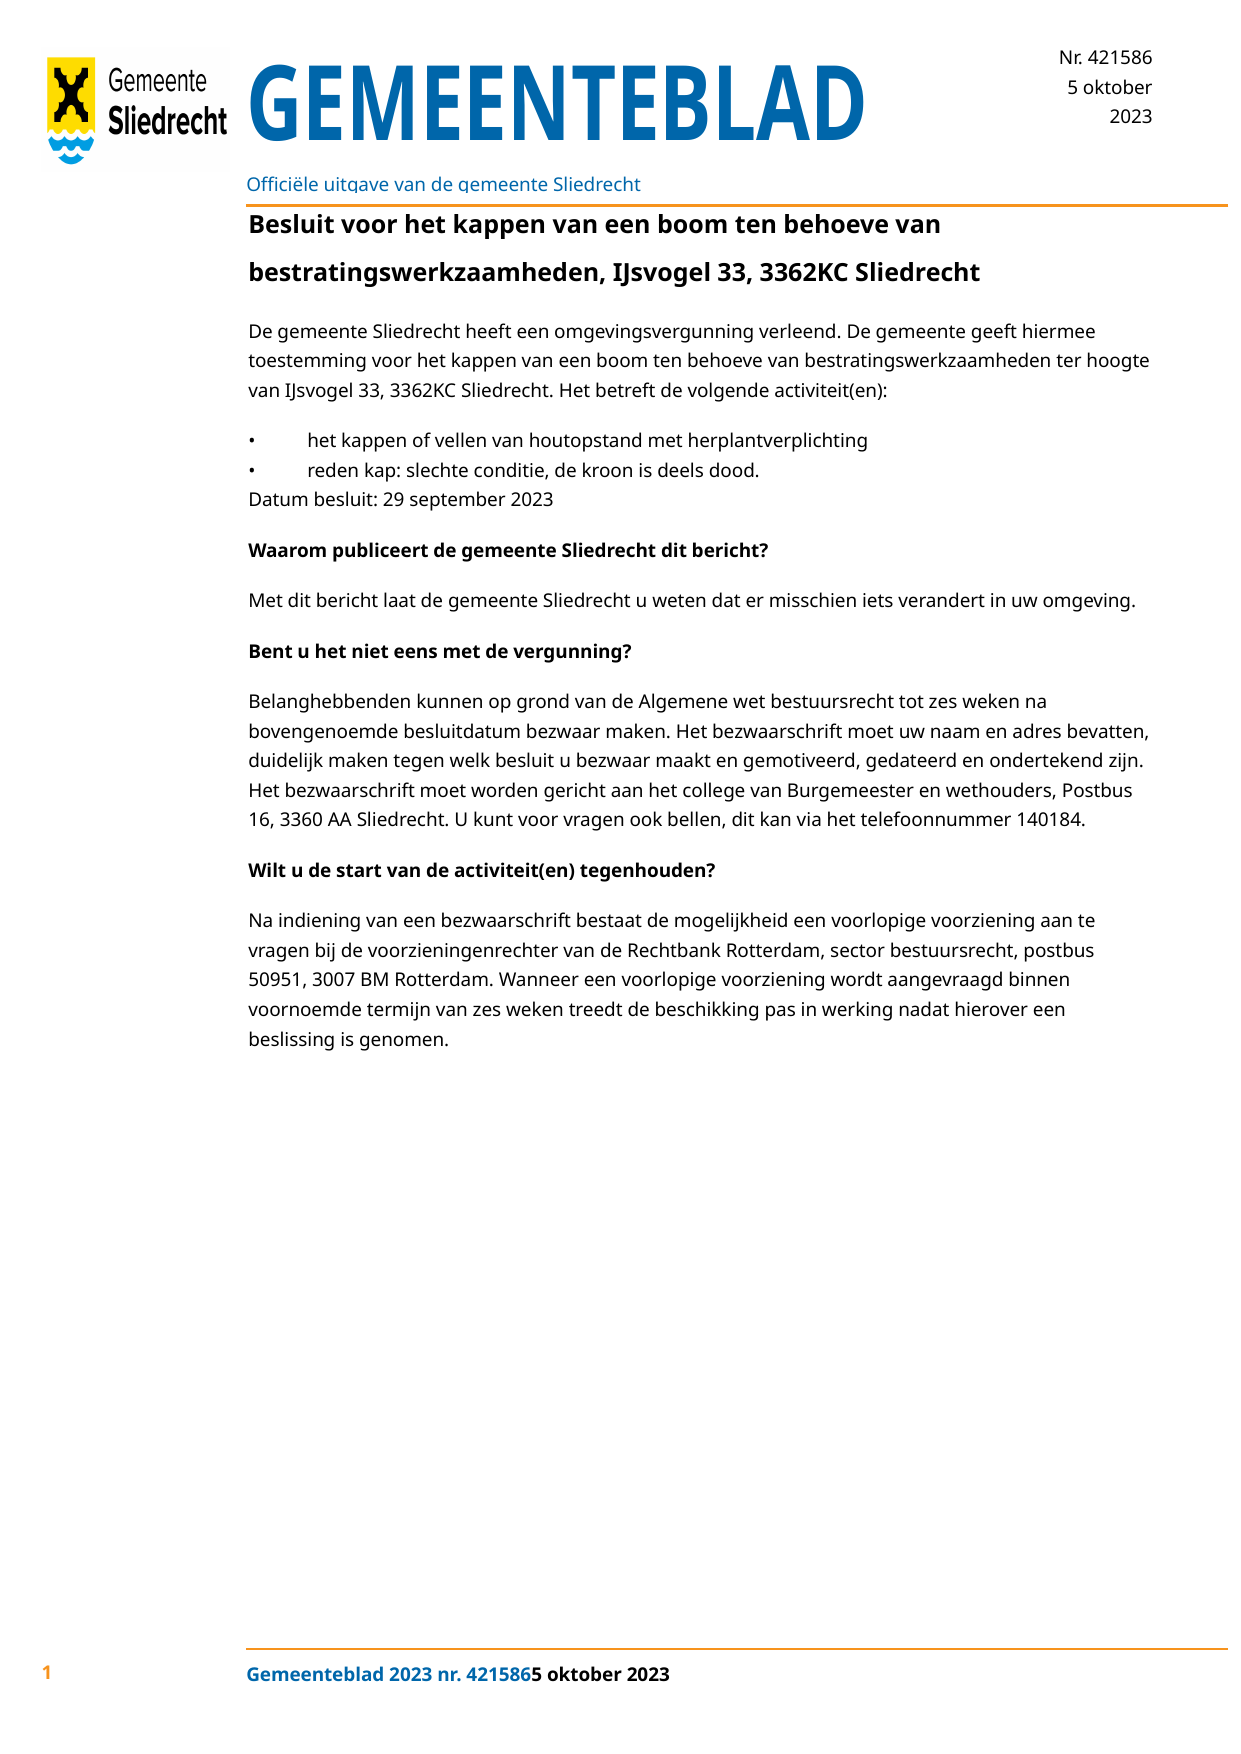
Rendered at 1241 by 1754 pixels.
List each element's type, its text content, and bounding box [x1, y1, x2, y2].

text Besluit voor het kappen van een boom ten behoeve van bestratingswerkzaamheden, IJsvogel 33, 3362KC Sliedrecht [248, 207, 1152, 288]
list reden kap: slechte conditie, de kroon is deels dood. [248, 457, 1152, 483]
text Met dit bericht laat de gemeente Sliedrecht u weten dat er misschien iets verandert in uw omgeving. [248, 587, 1152, 613]
text Belanghebbenden kunnen op grond van de Algemene wet bestuursrecht tot zes weken na bovengenoemde besluitdatum bezwaar maken. Het bezwaarschrift moet uw naam en adres bevatten, duidelijk maken tegen welk besluit u bezwaar maakt en gemotiveerd, gedateerd en ondertekend zijn. Het bezwaarschrift moet worden gericht aan het college van Burgemeester en wethouders, Postbus 16, 3360 AA Sliedrecht. U kunt voor vragen ook bellen, dit kan via het telefoonnummer 140184. [248, 688, 1152, 832]
text Waarom publiceert de gemeente Sliedrecht dit bericht? [248, 537, 1152, 563]
text De gemeente Sliedrecht heeft een omgevingsvergunning verleend. De gemeente geeft hiermee toestemming voor het kappen van een boom ten behoeve van bestratingswerkzaamheden ter hoogte van IJsvogel 33, 3362KC Sliedrecht. Het betreft de volgende activiteit(en): [248, 318, 1152, 403]
picture [41, 47, 231, 172]
list het kappen of vellen van houtopstand met herplantverplichting [248, 427, 1152, 453]
text Na indiening van een bezwaarschrift bestaat de mogelijkheid een voorlopige voorziening aan te vragen bij de voorzieningenrechter van de Rechtbank Rotterdam, sector bestuursrecht, postbus 50951, 3007 BM Rotterdam. Wanneer een voorlopige voorziening wordt aangevraagd binnen voornoemde termijn van zes weken treedt de beschikking pas in werking nadat hierover een beslissing is genomen. [248, 907, 1152, 1052]
text Datum besluit: 29 september 2023 [248, 487, 1152, 512]
text Wilt u de start van de activiteit(en) tegenhouden? [248, 857, 1152, 883]
text Bent u het niet eens met de vergunning? [248, 638, 1152, 664]
